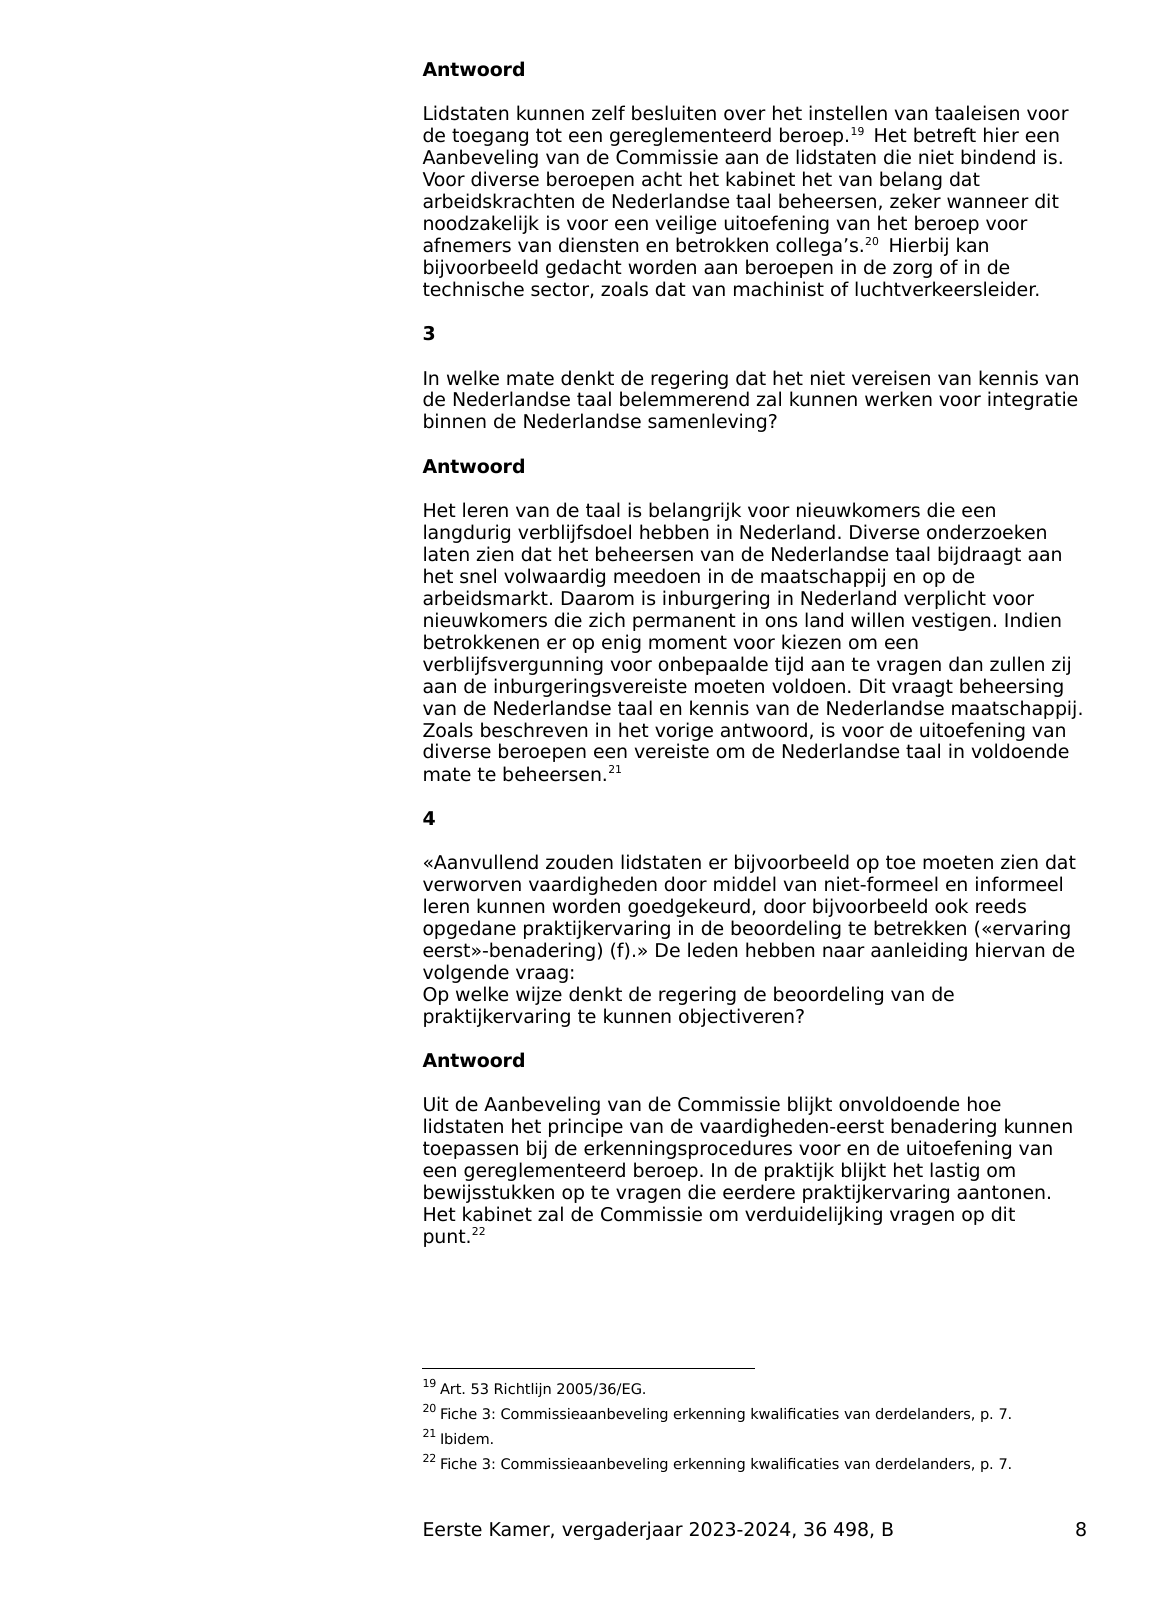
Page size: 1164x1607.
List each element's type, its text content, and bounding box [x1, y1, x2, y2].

text Het leren van de taal is belangrijk voor nieuwkomers die een langdurig verblijfsdoel hebben in Nederland. Diverse onderzoeken laten zien dat het beheersen van de Nederlandse taal bijdraagt aan het snel volwaardig meedoen in de maatschappij en op de arbeidsmarkt. Daarom is inburgering in Nederland verplicht voor nieuwkomers die zich permanent in ons land willen vestigen. Indien betrokkenen er op enig moment voor kiezen om een verblijfsvergunning voor onbepaalde tijd aan te vragen dan zullen zij aan de inburgeringsvereiste moeten voldoen. Dit vraagt beheersing van de Nederlandse taal en kennis van de Nederlandse maatschappij. Zoals beschreven in het vorige antwoord, is voor de uitoefening van diverse beroepen een vereiste om de Nederlandse taal in voldoende mate te beheersen. [422, 500, 1087, 785]
text Fiche 3: Commissieaanbeveling erkenning kwalificaties van derdelanders, p. 7. [422, 1452, 1087, 1474]
text Op welke wijze denkt de regering de beoordeling van de praktijkervaring te kunnen objectiveren? [422, 984, 1087, 1028]
text Ibidem. [422, 1427, 1087, 1449]
text Lidstaten kunnen zelf besluiten over het instellen van taaleisen voor de toegang tot een gereglementeerd beroep. Het betreft hier een Aanbeveling van de Commissie aan de lidstaten die niet bindend is. Voor diverse beroepen acht het kabinet het van belang dat arbeidskrachten de Nederlandse taal beheersen, zeker wanneer dit noodzakelijk is voor een veilige uitoefening van het beroep voor afnemers van diensten en betrokken collega’s. Hierbij kan bijvoorbeeld gedacht worden aan beroepen in de zorg of in de technische sector, zoals dat van machinist of luchtverkeersleider. [422, 103, 1087, 301]
subtitle 4 [422, 808, 1087, 829]
text «Aanvullend zouden lidstaten er bijvoorbeeld op toe moeten zien dat verworven vaardigheden door middel van niet-formeel en informeel leren kunnen worden goedgekeurd, door bijvoorbeeld ook reeds opgedane praktijkervaring in de beoordeling te betrekken («ervaring eerst»-benadering) (f).» De leden hebben naar aanleiding hiervan de volgende vraag: [422, 852, 1087, 984]
subtitle Antwoord [422, 456, 1087, 477]
text Uit de Aanbeveling van de Commissie blijkt onvoldoende hoe lidstaten het principe van de vaardigheden-eerst benadering kunnen toepassen bij de erkenningsprocedures voor en de uitoefening van een gereglementeerd beroep. In de praktijk blijkt het lastig om bewijsstukken op te vragen die eerdere praktijkervaring aantonen. Het kabinet zal de Commissie om verduidelijking vragen op dit punt. [422, 1094, 1087, 1248]
text In welke mate denkt de regering dat het niet vereisen van kennis van de Nederlandse taal belemmerend zal kunnen werken voor integratie binnen de Nederlandse samenleving? [422, 367, 1087, 433]
subtitle 3 [422, 323, 1087, 345]
text Fiche 3: Commissieaanbeveling erkenning kwalificaties van derdelanders, p. 7. [422, 1402, 1087, 1424]
subtitle Antwoord [422, 1050, 1087, 1072]
subtitle Antwoord [422, 59, 1087, 81]
text Art. 53 Richtlijn 2005/36/EG. [422, 1377, 1087, 1399]
